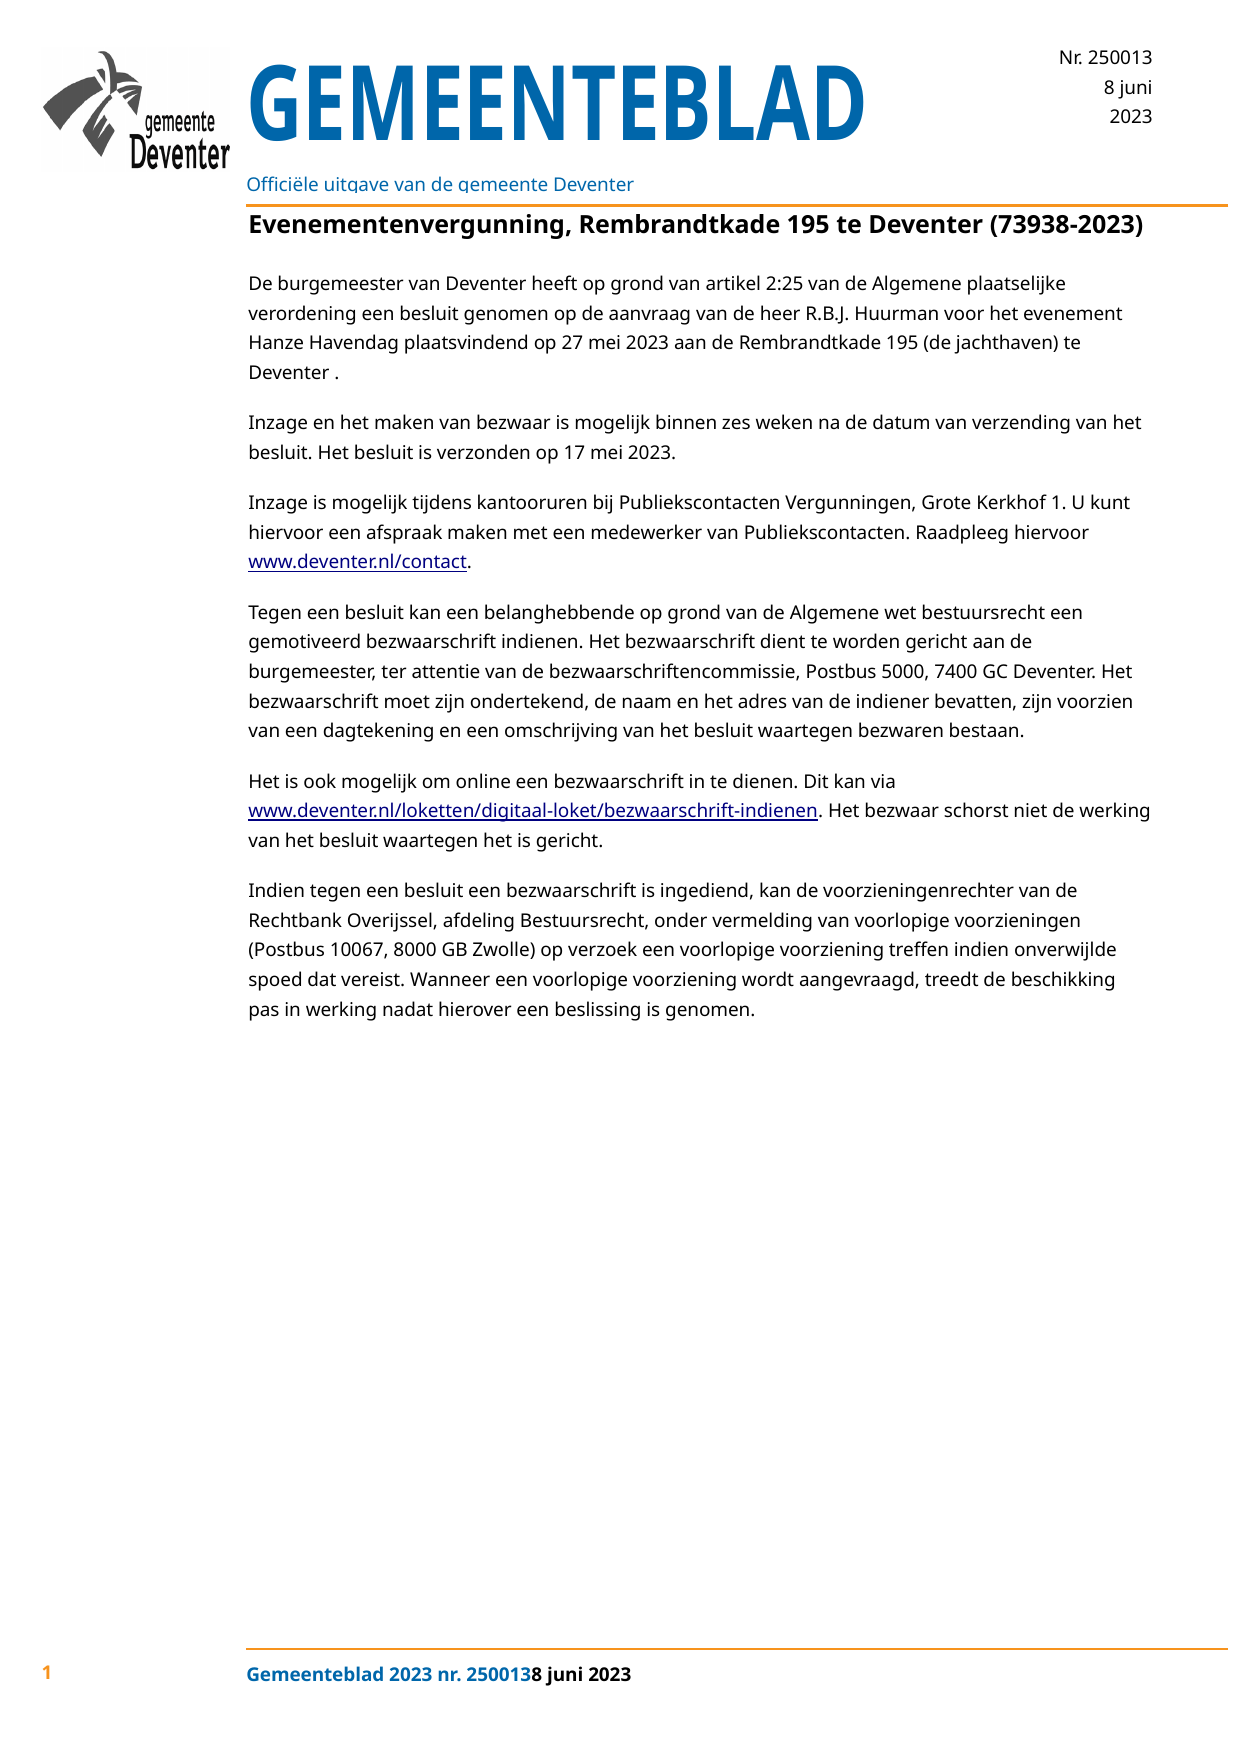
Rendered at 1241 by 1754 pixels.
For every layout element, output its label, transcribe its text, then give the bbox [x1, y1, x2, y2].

text Inzage is mogelijk tijdens kantooruren bij Publiekscontacten Vergunningen, Grote Kerkhof 1. U kunt hiervoor een afspraak maken met een medewerker van Publiekscontacten. Raadpleeg hiervoor www.deventer.nl/contact. [248, 489, 1152, 574]
text Evenementenvergunning, Rembrandtkade 195 te Deventer (73938-2023) [248, 207, 1152, 241]
text Inzage en het maken van bezwaar is mogelijk binnen zes weken na de datum van verzending van het besluit. Het besluit is verzonden op 17 mei 2023. [248, 409, 1152, 465]
text De burgemeester van Deventer heeft op grond van artikel 2:25 van de Algemene plaatselijke verordening een besluit genomen op de aanvraag van de heer R.B.J. Huurman voor het evenement Hanze Havendag plaatsvindend op 27 mei 2023 aan de Rembrandtkade 195 (de jachthaven) te Deventer . [248, 270, 1152, 385]
picture [41, 47, 231, 172]
text Tegen een besluit kan een belanghebbende op grond van de Algemene wet bestuursrecht een gemotiveerd bezwaarschrift indienen. Het bezwaarschrift dient te worden gericht aan de burgemeester, ter attentie van de bezwaarschriftencommissie, Postbus 5000, 7400 GC Deventer. Het bezwaarschrift moet zijn ondertekend, de naam en het adres van de indiener bevatten, zijn voorzien van een dagtekening en een omschrijving van het besluit waartegen bezwaren bestaan. [248, 599, 1152, 743]
text Indien tegen een besluit een bezwaarschrift is ingediend, kan de voorzieningenrechter van de Rechtbank Overijssel, afdeling Bestuursrecht, onder vermelding van voorlopige voorzieningen (Postbus 10067, 8000 GB Zwolle) op verzoek een voorlopige voorziening treffen indien onverwijlde spoed dat vereist. Wanneer een voorlopige voorziening wordt aangevraagd, treedt de beschikking pas in werking nadat hierover een beslissing is genomen. [248, 877, 1152, 1021]
text Het is ook mogelijk om online een bezwaarschrift in te dienen. Dit kan via www.deventer.nl/loketten/digitaal-loket/bezwaarschrift-indienen. Het bezwaar schorst niet de werking van het besluit waartegen het is gericht. [248, 768, 1152, 853]
